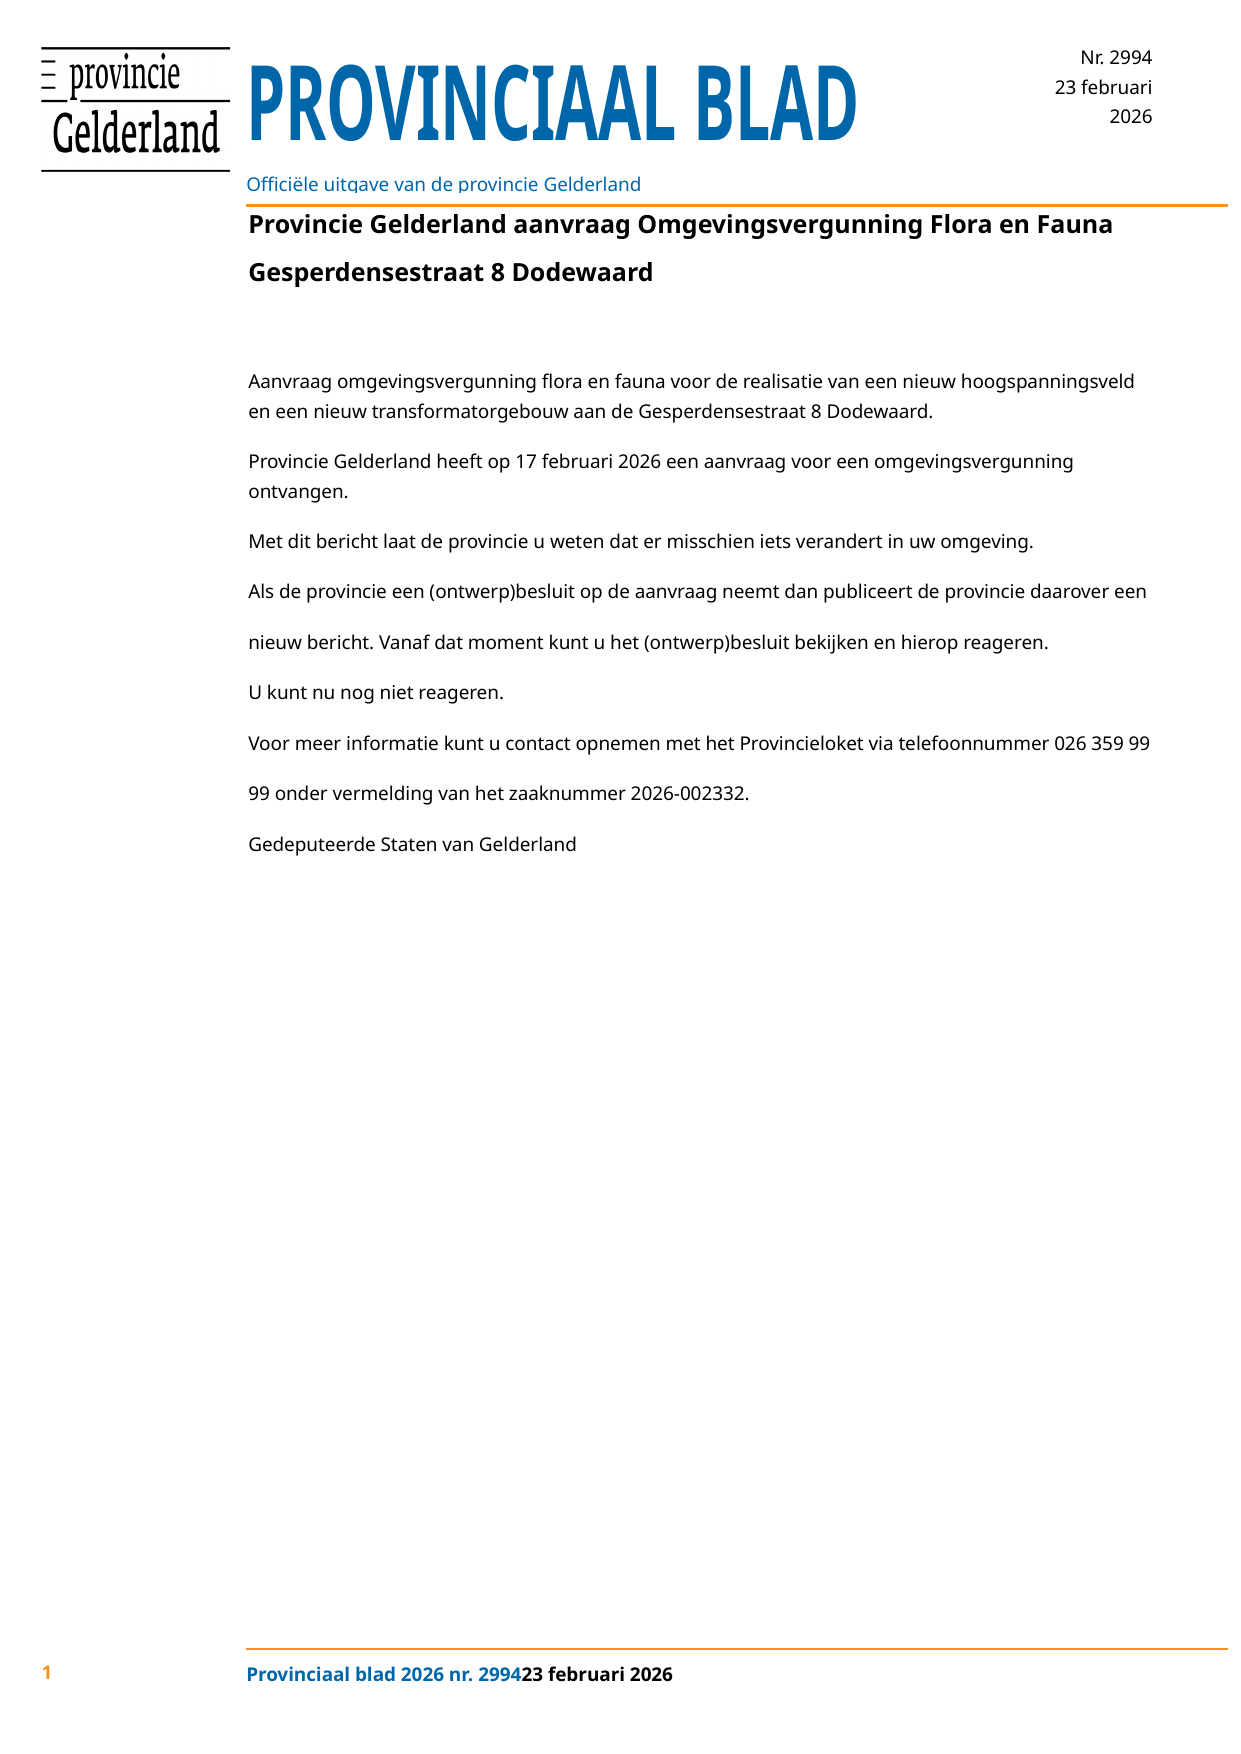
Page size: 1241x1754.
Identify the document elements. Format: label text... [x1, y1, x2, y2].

text Aanvraag omgevingsvergunning flora en fauna voor de realisatie van een nieuw hoogspanningsveld en een nieuw transformatorgebouw aan de Gesperdensestraat 8 Dodewaard. [248, 368, 1152, 424]
text Provincie Gelderland aanvraag Omgevingsvergunning Flora en Fauna Gesperdensestraat 8 Dodewaard [248, 207, 1152, 288]
text Voor meer informatie kunt u contact opnemen met het Provincieloket via telefoonnummer 026 359 99 [248, 730, 1152, 756]
text U kunt nu nog niet reageren. [248, 679, 1152, 705]
picture [41, 47, 231, 172]
text Provincie Gelderland heeft op 17 februari 2026 een aanvraag voor een omgevingsvergunning ontvangen. [248, 448, 1152, 504]
text nieuw bericht. Vanaf dat moment kunt u het (ontwerp)besluit bekijken en hierop reageren. [248, 629, 1152, 655]
text Gedeputeerde Staten van Gelderland [248, 831, 1152, 857]
text Met dit bericht laat de provincie u weten dat er misschien iets verandert in uw omgeving. [248, 528, 1152, 554]
text Als de provincie een (ontwerp)besluit op de aanvraag neemt dan publiceert de provincie daarover een [248, 579, 1152, 604]
text 99 onder vermelding van het zaaknummer 2026-002332. [248, 780, 1152, 806]
